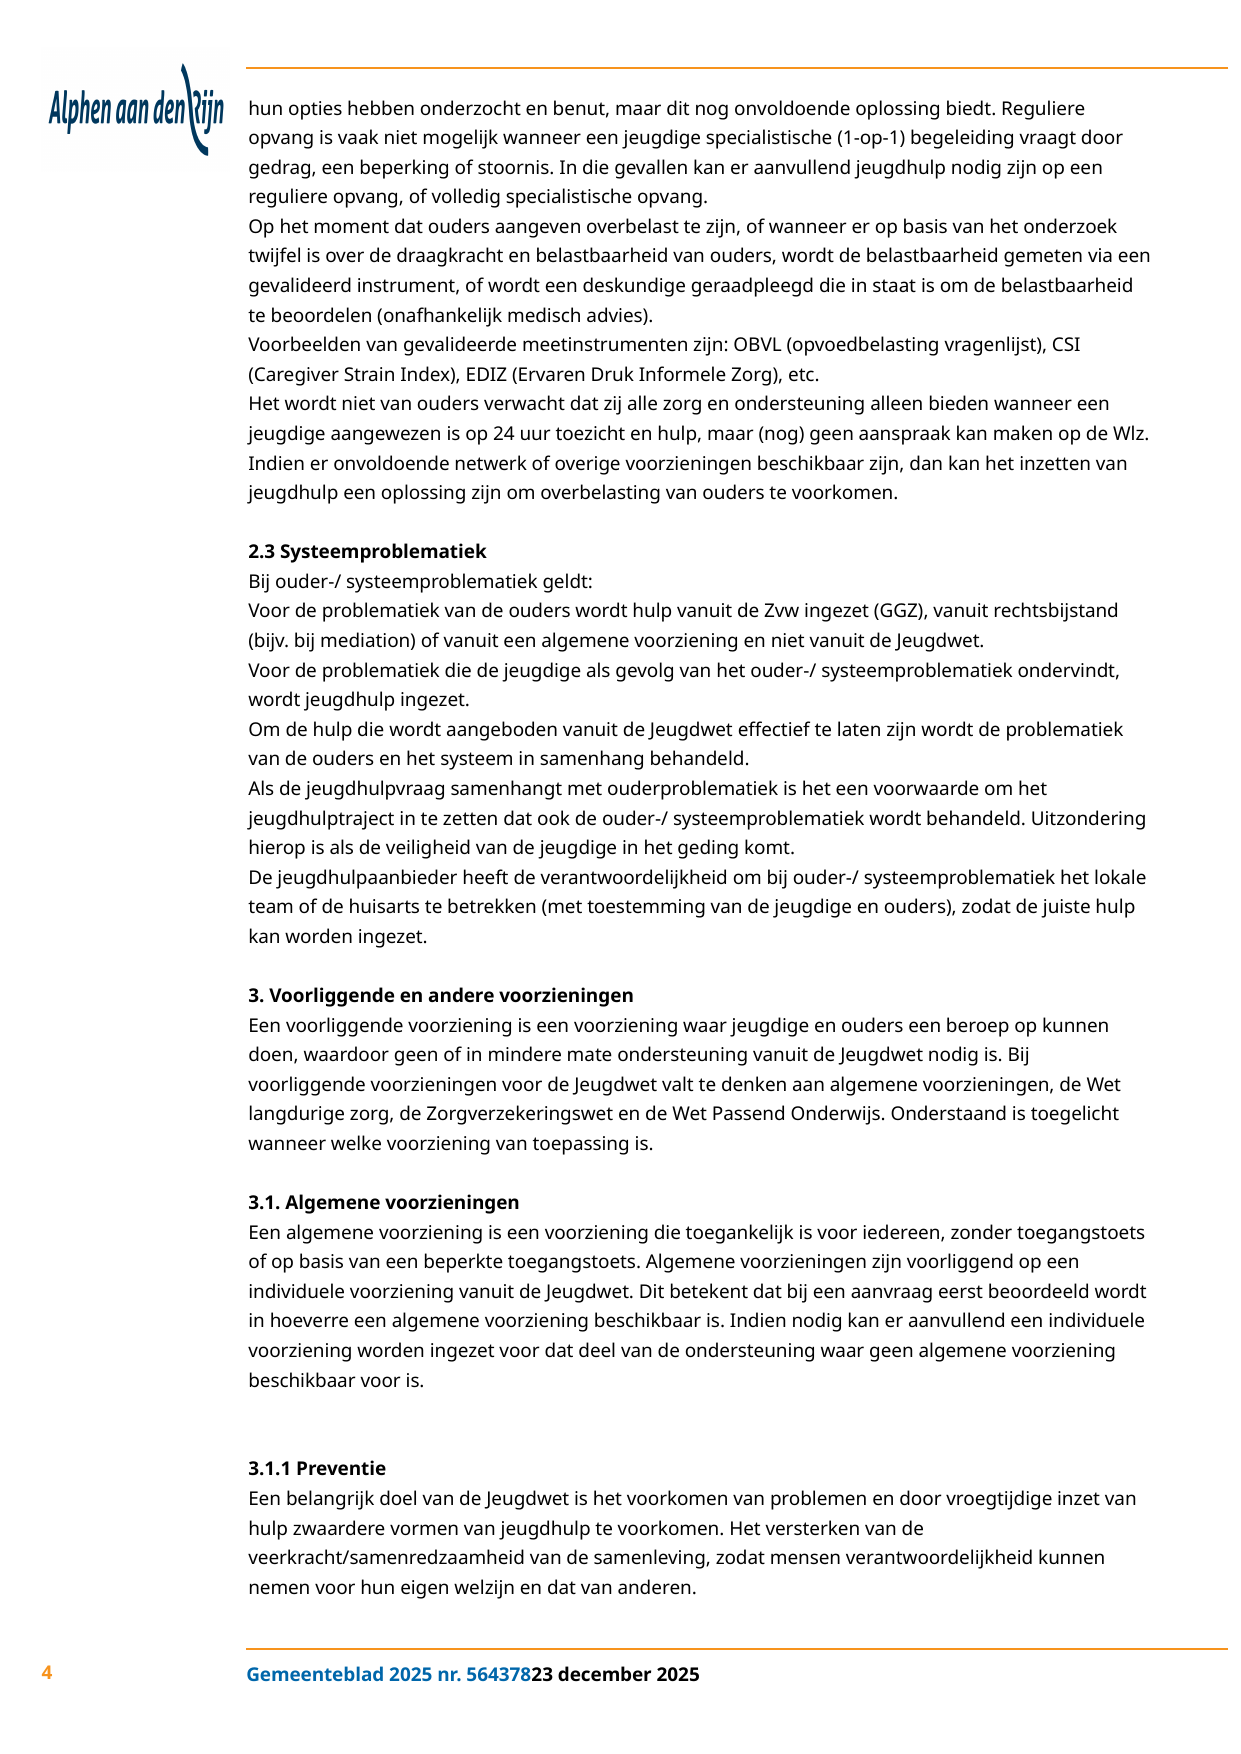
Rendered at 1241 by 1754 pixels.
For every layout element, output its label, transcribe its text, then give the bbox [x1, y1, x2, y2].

text De jeugdhulpaanbieder heeft de verantwoordelijkheid om bij ouder-/ systeemproblematiek het lokale team of de huisarts te betrekken (met toestemming van de jeugdige en ouders), zodat de juiste hulp kan worden ingezet. [248, 864, 1152, 949]
text Een voorliggende voorziening is een voorziening waar jeugdige en ouders een beroep op kunnen doen, waardoor geen of in mindere mate ondersteuning vanuit de Jeugdwet nodig is. Bij voorliggende voorzieningen voor de Jeugdwet valt te denken aan algemene voorzieningen, de Wet langdurige zorg, de Zorgverzekeringswet en de Wet Passend Onderwijs. Onderstaand is toegelicht wanneer welke voorziening van toepassing is. [248, 1012, 1152, 1156]
text Als de jeugdhulpvraag samenhangt met ouderproblematiek is het een voorwaarde om het jeugdhulptraject in te zetten dat ook de ouder-/ systeemproblematiek wordt behandeld. Uitzondering hierop is als de veiligheid van de jeugdige in het geding komt. [248, 775, 1152, 860]
text Voorbeelden van gevalideerde meetinstrumenten zijn: OBVL (opvoedbelasting vragenlijst), CSI (Caregiver Strain Index), EDIZ (Ervaren Druk Informele Zorg), etc. [248, 331, 1152, 387]
text Voor de problematiek van de ouders wordt hulp vanuit de Zvw ingezet (GGZ), vanuit rechtsbijstand (bijv. bij mediation) of vanuit een algemene voorziening en niet vanuit de Jeugdwet. [248, 598, 1152, 653]
text 3. Voorliggende en andere voorzieningen [248, 982, 1152, 1008]
text 2.3 Systeemproblematiek [248, 538, 1152, 564]
text Bij ouder-/ systeemproblematiek geldt: [248, 568, 1152, 594]
text hun opties hebben onderzocht en benut, maar dit nog onvoldoende oplossing biedt. Reguliere opvang is vaak niet mogelijk wanneer een jeugdige specialistische (1-op-1) begeleiding vraagt door gedrag, een beperking of stoornis. In die gevallen kan er aanvullend jeugdhulp nodig zijn op een reguliere opvang, of volledig specialistische opvang. [248, 95, 1152, 209]
text Op het moment dat ouders aangeven overbelast te zijn, of wanneer er op basis van het onderzoek twijfel is over de draagkracht en belastbaarheid van ouders, wordt de belastbaarheid gemeten via een gevalideerd instrument, of wordt een deskundige geraadpleegd die in staat is om de belastbaarheid te beoordelen (onafhankelijk medisch advies). [248, 213, 1152, 328]
text Een belangrijk doel van de Jeugdwet is het voorkomen van problemen en door vroegtijdige inzet van hulp zwaardere vormen van jeugdhulp te voorkomen. Het versterken van de veerkracht/samenredzaamheid van de samenleving, zodat mensen verantwoordelijkheid kunnen nemen voor hun eigen welzijn en dat van anderen. [248, 1485, 1152, 1600]
text 3.1. Algemene voorzieningen [248, 1189, 1152, 1215]
text Voor de problematiek die de jeugdige als gevolg van het ouder-/ systeemproblematiek ondervindt, wordt jeugdhulp ingezet. [248, 657, 1152, 712]
text 3.1.1 Preventie [248, 1456, 1152, 1481]
text Een algemene voorziening is een voorziening die toegankelijk is voor iedereen, zonder toegangstoets of op basis van een beperkte toegangstoets. Algemene voorzieningen zijn voorliggend op een individuele voorziening vanuit de Jeugdwet. Dit betekent dat bij een aanvraag eerst beoordeeld wordt in hoeverre een algemene voorziening beschikbaar is. Indien nodig kan er aanvullend een individuele voorziening worden ingezet voor dat deel van de ondersteuning waar geen algemene voorziening beschikbaar voor is. [248, 1219, 1152, 1393]
picture [41, 47, 231, 172]
text Het wordt niet van ouders verwacht dat zij alle zorg en ondersteuning alleen bieden wanneer een jeugdige aangewezen is op 24 uur toezicht en hulp, maar (nog) geen aanspraak kan maken op de Wlz. Indien er onvoldoende netwerk of overige voorzieningen beschikbaar zijn, dan kan het inzetten van jeugdhulp een oplossing zijn om overbelasting van ouders te voorkomen. [248, 391, 1152, 505]
text Om de hulp die wordt aangeboden vanuit de Jeugdwet effectief te laten zijn wordt de problematiek van de ouders en het systeem in samenhang behandeld. [248, 716, 1152, 771]
